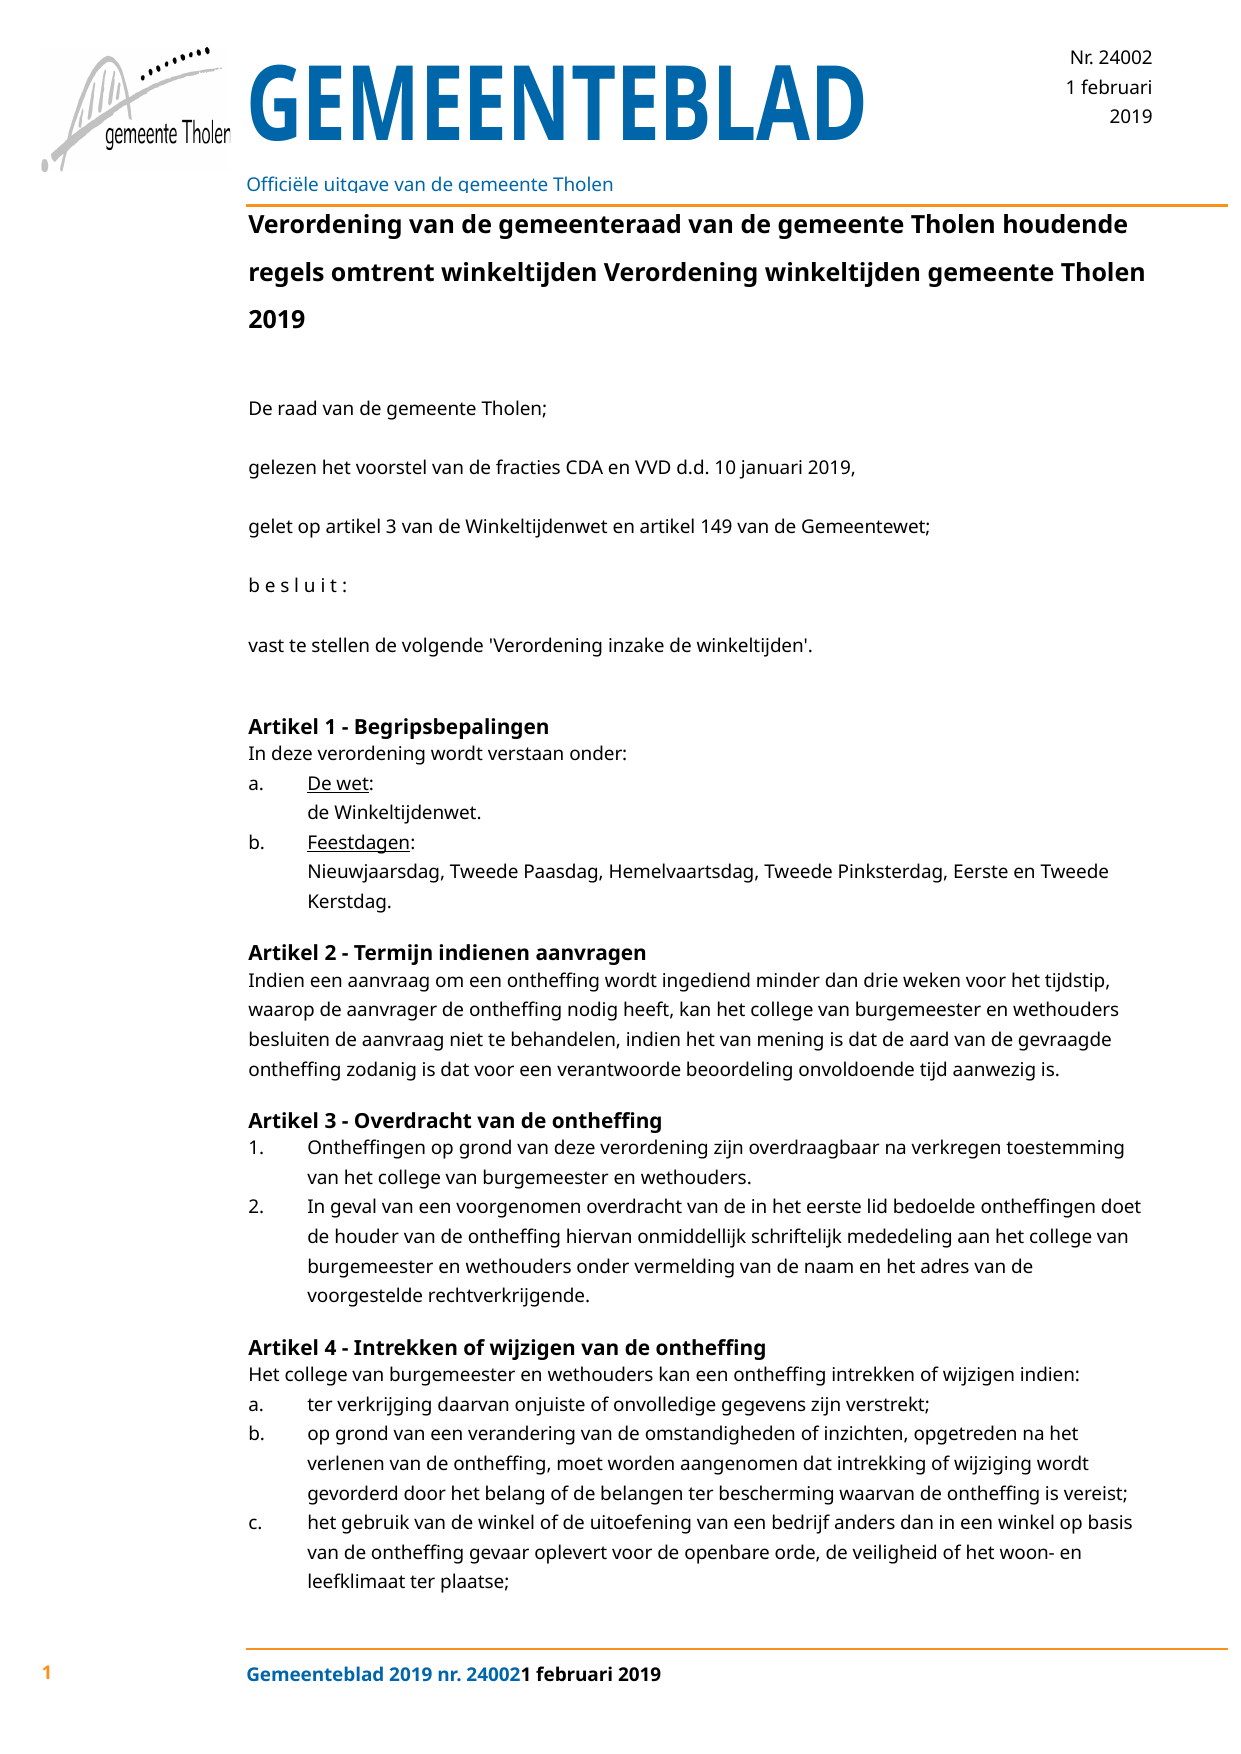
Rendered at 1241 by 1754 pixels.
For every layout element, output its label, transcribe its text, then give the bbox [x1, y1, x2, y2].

text Artikel 4 - Intrekken of wijzigen van de ontheffing [248, 1333, 1152, 1361]
text Indien een aanvraag om een ontheffing wordt ingediend minder dan drie weken voor het tijdstip, waarop de aanvrager de ontheffing nodig heeft, kan het college van burgemeester en wethouders besluiten de aanvraag niet te behandelen, indien het van mening is dat de aard van de gevraagde ontheffing zodanig is dat voor een verantwoorde beoordeling onvoldoende tijd aanwezig is. [248, 967, 1152, 1081]
text vast te stellen de volgende 'Verordening inzake de winkeltijden'. [248, 632, 1152, 657]
text Het college van burgemeester en wethouders kan een ontheffing intrekken of wijzigen indien: [248, 1361, 1152, 1387]
list De wet: [248, 770, 1152, 796]
text In deze verordening wordt verstaan onder: [248, 740, 1152, 766]
list de Winkeltijdenwet. [248, 799, 1152, 825]
list op grond van een verandering van de omstandigheden of inzichten, opgetreden na het verlenen van de ontheffing, moet worden aangenomen dat intrekking of wijziging wordt gevorderd door het belang of de belangen ter bescherming waarvan de ontheffing is vereist; [248, 1421, 1152, 1505]
text Artikel 2 - Termijn indienen aanvragen [248, 938, 1152, 967]
text b e s l u i t : [248, 573, 1152, 598]
text gelet op artikel 3 van de Winkeltijdenwet en artikel 149 van de Gemeentewet; [248, 513, 1152, 539]
list Nieuwjaarsdag, Tweede Paasdag, Hemelvaartsdag, Tweede Pinksterdag, Eerste en Tweede Kerstdag. [248, 858, 1152, 914]
list In geval van een voorgenomen overdracht van de in het eerste lid bedoelde ontheffingen doet de houder van de ontheffing hiervan onmiddellijk schriftelijk mededeling aan het college van burgemeester en wethouders onder vermelding van de naam en het adres van de voorgestelde rechtverkrijgende. [248, 1194, 1152, 1308]
list ter verkrijging daarvan onjuiste of onvolledige gegevens zijn verstrekt; [248, 1391, 1152, 1417]
list Feestdagen: [248, 829, 1152, 855]
text Artikel 1 - Begripsbepalingen [248, 712, 1152, 740]
text Verordening van de gemeenteraad van de gemeente Tholen houdende regels omtrent winkeltijden Verordening winkeltijden gemeente Tholen 2019 [248, 207, 1152, 336]
text Artikel 3 - Overdracht van de ontheffing [248, 1106, 1152, 1134]
text De raad van de gemeente Tholen; [248, 395, 1152, 421]
picture [41, 47, 231, 172]
text gelezen het voorstel van de fracties CDA en VVD d.d. 10 januari 2019, [248, 454, 1152, 480]
list het gebruik van de winkel of de uitoefening van een bedrijf anders dan in een winkel op basis van de ontheffing gevaar oplevert voor de openbare orde, de veiligheid of het woon- en leefklimaat ter plaatse; [248, 1509, 1152, 1594]
list Ontheffingen op grond van deze verordening zijn overdraagbaar na verkregen toestemming van het college van burgemeester en wethouders. [248, 1134, 1152, 1190]
